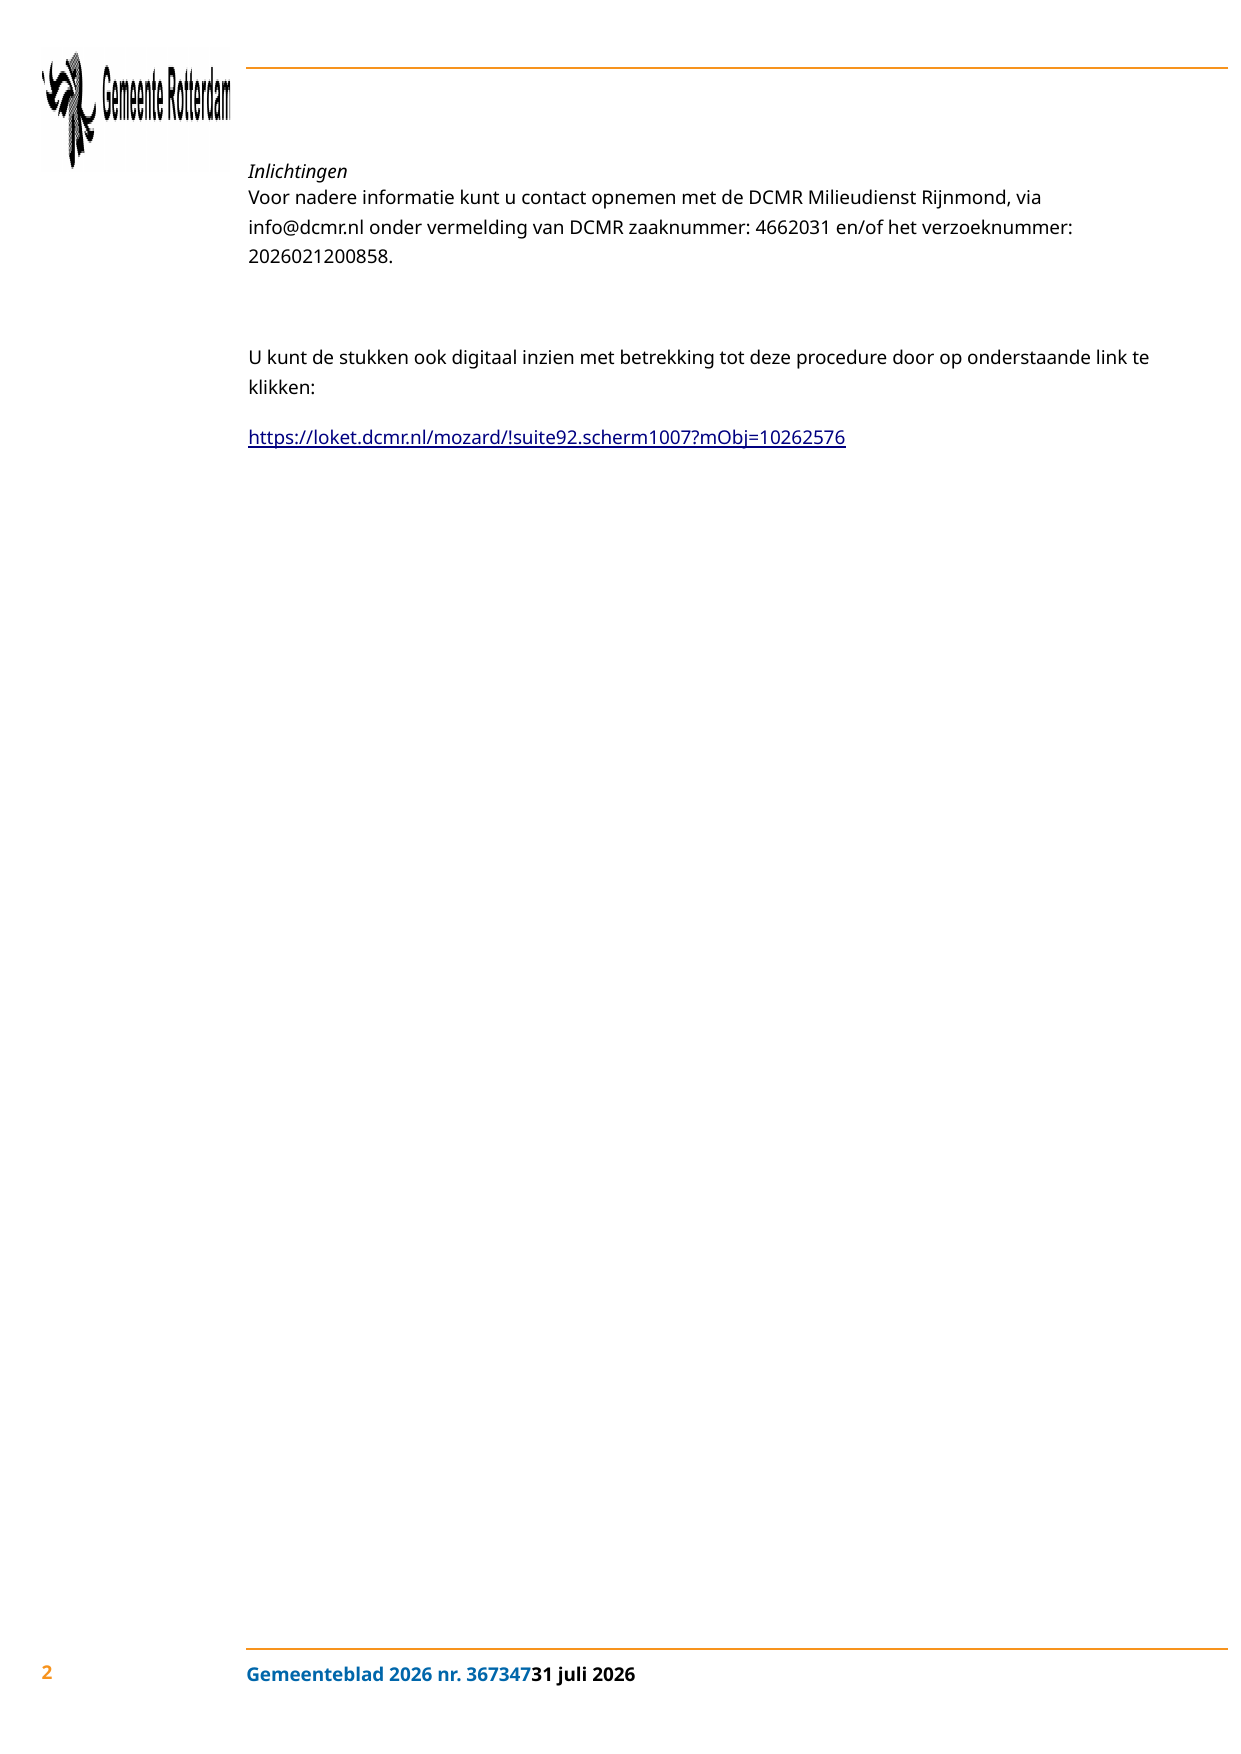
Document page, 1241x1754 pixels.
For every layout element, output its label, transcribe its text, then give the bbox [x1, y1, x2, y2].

text https://loket.dcmr.nl/mozard/!suite92.scherm1007?mObj=10262576 [248, 424, 1152, 450]
text Voor nadere informatie kunt u contact opnemen met de DCMR Milieudienst Rijnmond, via info@dcmr.nl onder vermelding van DCMR zaaknummer: 4662031 en/of het verzoeknummer: 2026021200858. [248, 184, 1152, 269]
picture [41, 47, 231, 172]
text U kunt de stukken ook digitaal inzien met betrekking tot deze procedure door op onderstaande link te klikken: [248, 344, 1152, 400]
text Inlichtingen [248, 159, 1152, 184]
